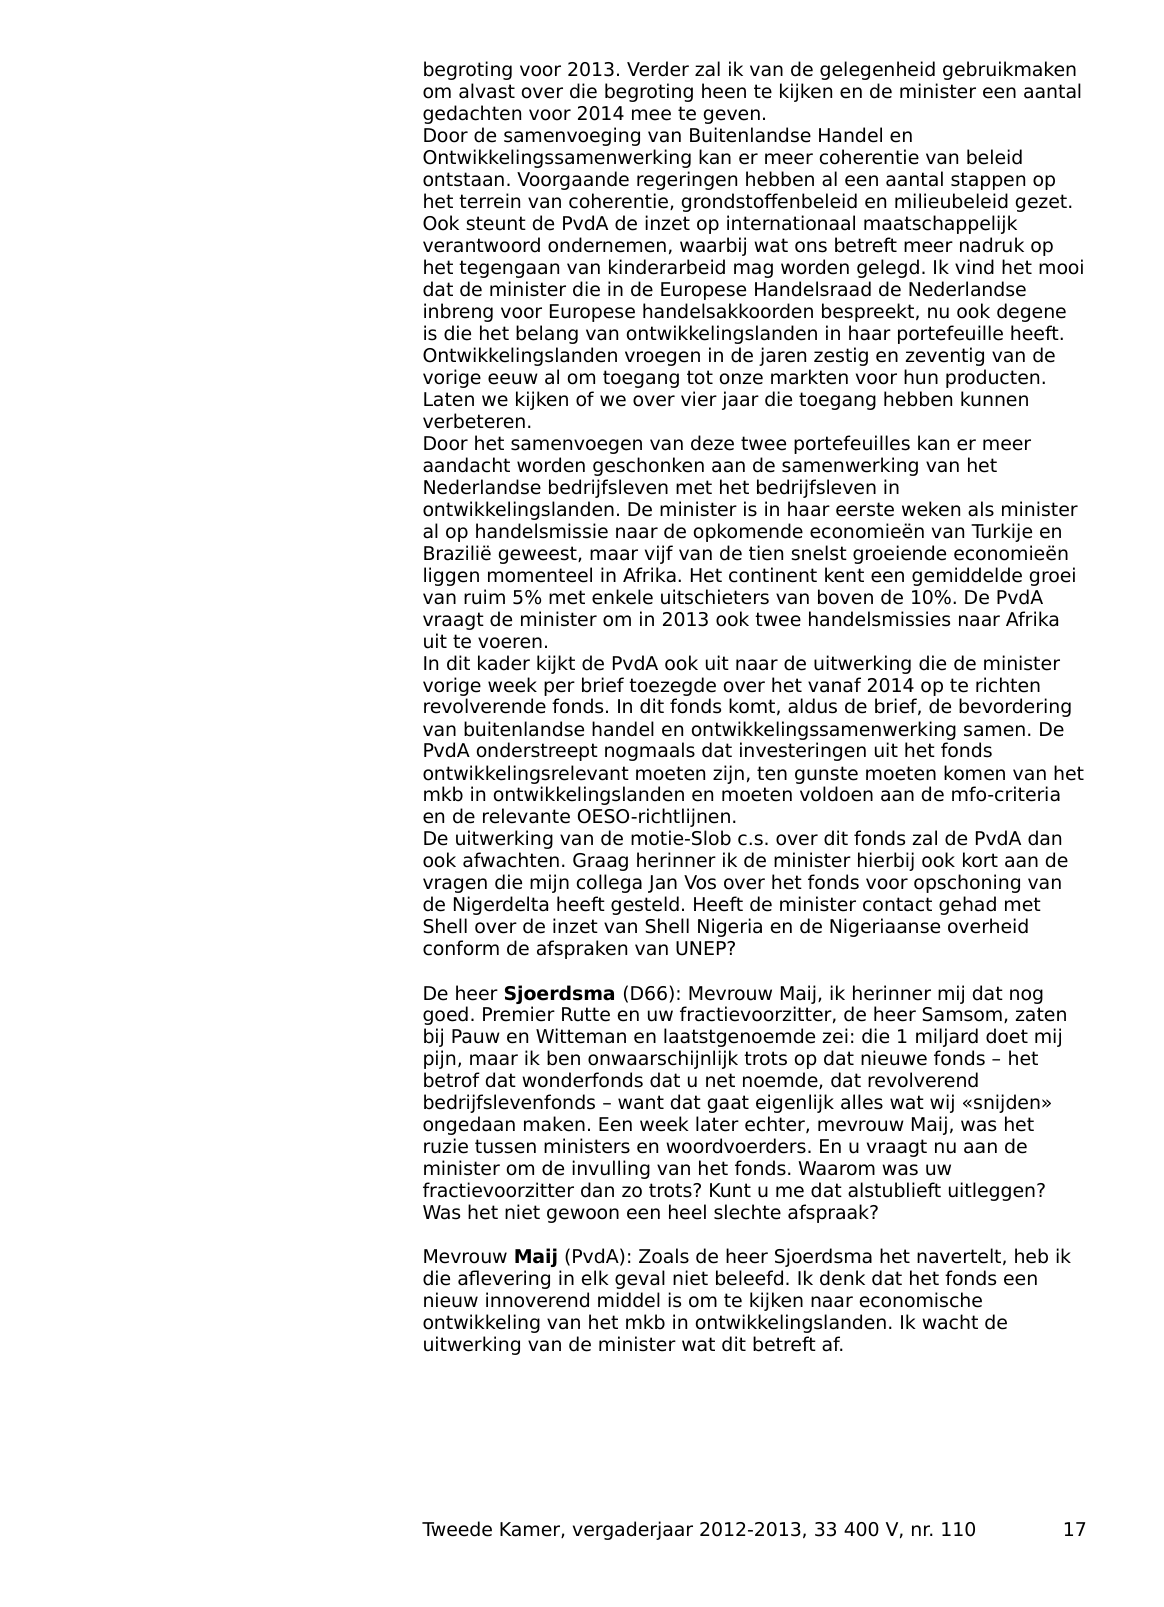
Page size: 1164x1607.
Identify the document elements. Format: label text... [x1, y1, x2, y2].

text Mevrouw Maij (PvdA): Zoals de heer Sjoerdsma het navertelt, heb ik die aflevering in elk geval niet beleefd. Ik denk dat het fonds een nieuw innoverend middel is om te kijken naar economische ontwikkeling van het mkb in ontwikkelingslanden. Ik wacht de uitwerking van de minister wat dit betreft af. [422, 1246, 1087, 1356]
text Door het samenvoegen van deze twee portefeuilles kan er meer aandacht worden geschonken aan de samenwerking van het Nederlandse bedrijfsleven met het bedrijfsleven in ontwikkelingslanden. De minister is in haar eerste weken als minister al op handelsmissie naar de opkomende economieën van Turkije en Brazilië geweest, maar vijf van de tien snelst groeiende economieën liggen momenteel in Afrika. Het continent kent een gemiddelde groei van ruim 5% met enkele uitschieters van boven de 10%. De PvdA vraagt de minister om in 2013 ook twee handelsmissies naar Afrika uit te voeren. [422, 433, 1087, 652]
text De uitwerking van de motie-Slob c.s. over dit fonds zal de PvdA dan ook afwachten. Graag herinner ik de minister hierbij ook kort aan de vragen die mijn collega Jan Vos over het fonds voor opschoning van de Nigerdelta heeft gesteld. Heeft de minister contact gehad met Shell over de inzet van Shell Nigeria en de Nigeriaanse overheid conform de afspraken van UNEP? [422, 828, 1087, 960]
text begroting voor 2013. Verder zal ik van de gelegenheid gebruikmaken om alvast over die begroting heen te kijken en de minister een aantal gedachten voor 2014 mee te geven. [422, 59, 1087, 125]
text Door de samenvoeging van Buitenlandse Handel en Ontwikkelingssamenwerking kan er meer coherentie van beleid ontstaan. Voorgaande regeringen hebben al een aantal stappen op het terrein van coherentie, grondstoffenbeleid en milieubeleid gezet. Ook steunt de PvdA de inzet op internationaal maatschappelijk verantwoord ondernemen, waarbij wat ons betreft meer nadruk op het tegengaan van kinderarbeid mag worden gelegd. Ik vind het mooi dat de minister die in de Europese Handelsraad de Nederlandse inbreng voor Europese handelsakkoorden bespreekt, nu ook degene is die het belang van ontwikkelingslanden in haar portefeuille heeft. Ontwikkelingslanden vroegen in de jaren zestig en zeventig van de vorige eeuw al om toegang tot onze markten voor hun producten. Laten we kijken of we over vier jaar die toegang hebben kunnen verbeteren. [422, 125, 1087, 433]
text De heer Sjoerdsma (D66): Mevrouw Maij, ik herinner mij dat nog goed. Premier Rutte en uw fractievoorzitter, de heer Samsom, zaten bij Pauw en Witteman en laatstgenoemde zei: die 1 miljard doet mij pijn, maar ik ben onwaarschijnlijk trots op dat nieuwe fonds – het betrof dat wonderfonds dat u net noemde, dat revolverend bedrijfslevenfonds – want dat gaat eigenlijk alles wat wij «snijden» ongedaan maken. Een week later echter, mevrouw Maij, was het ruzie tussen ministers en woordvoerders. En u vraagt nu aan de minister om de invulling van het fonds. Waarom was uw fractievoorzitter dan zo trots? Kunt u me dat alstublieft uitleggen? Was het niet gewoon een heel slechte afspraak? [422, 982, 1087, 1224]
text In dit kader kijkt de PvdA ook uit naar de uitwerking die de minister vorige week per brief toezegde over het vanaf 2014 op te richten revolverende fonds. In dit fonds komt, aldus de brief, de bevordering van buitenlandse handel en ontwikkelingssamenwerking samen. De PvdA onderstreept nogmaals dat investeringen uit het fonds ontwikkelingsrelevant moeten zijn, ten gunste moeten komen van het mkb in ontwikkelingslanden en moeten voldoen aan de mfo-criteria en de relevante OESO-richtlijnen. [422, 652, 1087, 828]
